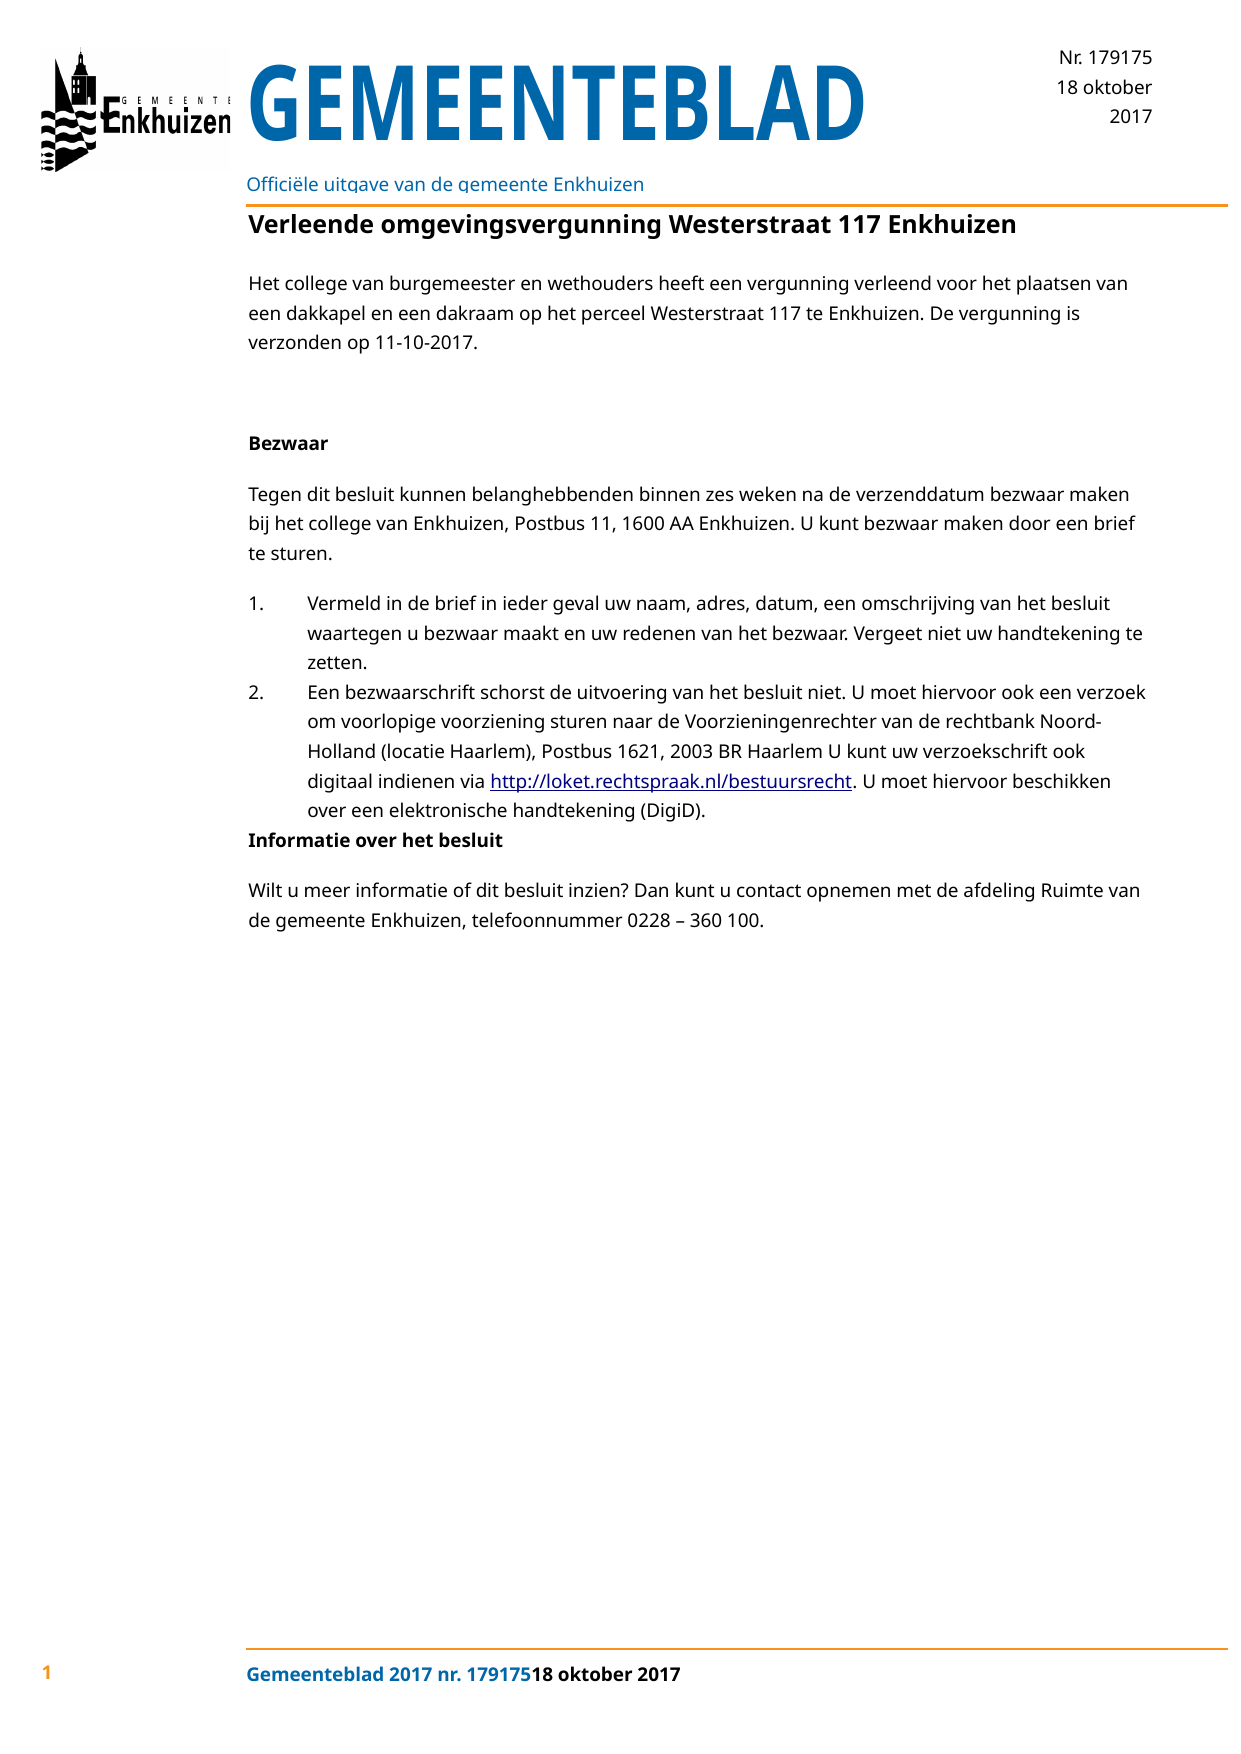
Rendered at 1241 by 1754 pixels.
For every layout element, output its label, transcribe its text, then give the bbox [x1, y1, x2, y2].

text Informatie over het besluit [248, 827, 1152, 853]
text Het college van burgemeester en wethouders heeft een vergunning verleend voor het plaatsen van een dakkapel en een dakraam op het perceel Westerstraat 117 te Enkhuizen. De vergunning is verzonden op 11-10-2017. [248, 270, 1152, 355]
text Wilt u meer informatie of dit besluit inzien? Dan kunt u contact opnemen met de afdeling Ruimte van de gemeente Enkhuizen, telefoonnummer 0228 – 360 100. [248, 877, 1152, 933]
text Verleende omgevingsvergunning Westerstraat 117 Enkhuizen [248, 207, 1152, 241]
text Bezwaar [248, 430, 1152, 456]
list Een bezwaarschrift schorst de uitvoering van het besluit niet. U moet hiervoor ook een verzoek om voorlopige voorziening sturen naar de Voorzieningenrechter van de rechtbank Noord-Holland (locatie Haarlem), Postbus 1621, 2003 BR Haarlem U kunt uw verzoekschrift ook digitaal indienen via http://loket.rechtspraak.nl/bestuursrecht. U moet hiervoor beschikken over een elektronische handtekening (DigiD). [248, 679, 1152, 823]
list Vermeld in de brief in ieder geval uw naam, adres, datum, een omschrijving van het besluit waartegen u bezwaar maakt en uw redenen van het bezwaar. Vergeet niet uw handtekening te zetten. [248, 590, 1152, 675]
picture [41, 47, 231, 172]
text Tegen dit besluit kunnen belanghebbenden binnen zes weken na de verzenddatum bezwaar maken bij het college van Enkhuizen, Postbus 11, 1600 AA Enkhuizen. U kunt bezwaar maken door een brief te sturen. [248, 481, 1152, 566]
